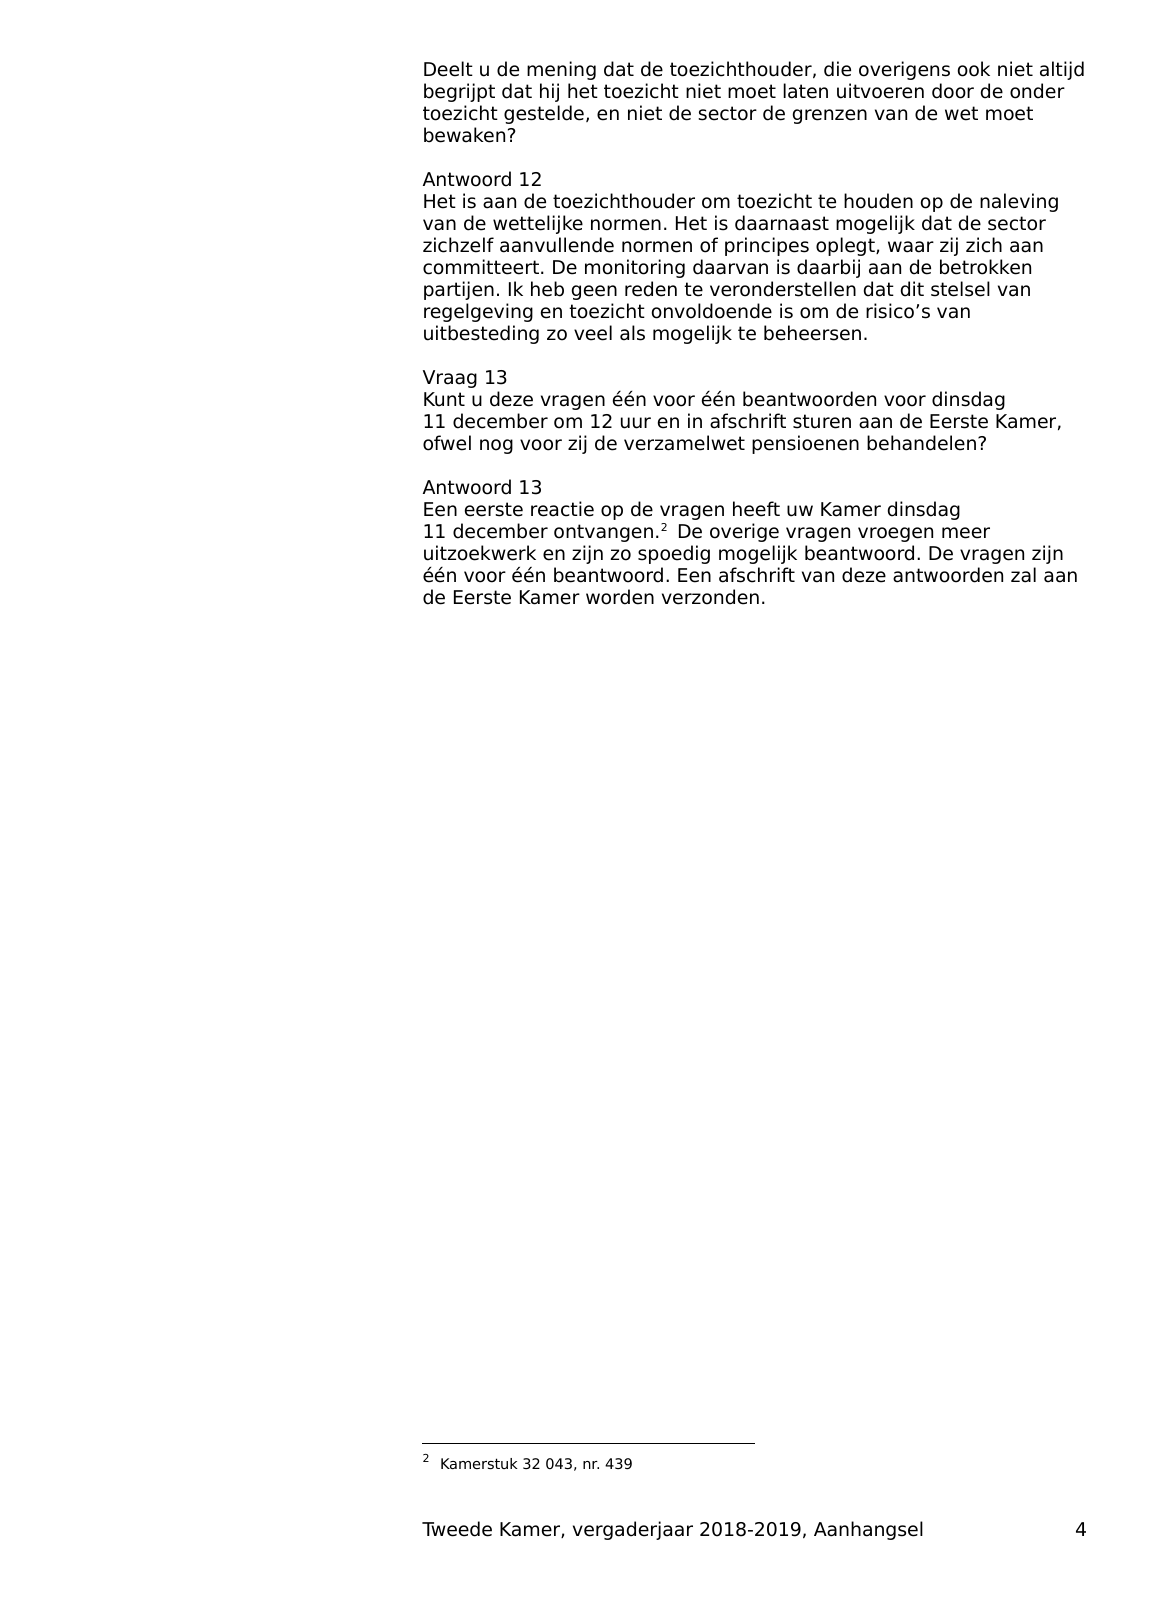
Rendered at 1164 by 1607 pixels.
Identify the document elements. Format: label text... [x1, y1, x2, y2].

text Kunt u deze vragen één voor één beantwoorden voor dinsdag 11 december om 12 uur en in afschrift sturen aan de Eerste Kamer, ofwel nog voor zij de verzamelwet pensioenen behandelen? [422, 389, 1087, 455]
text Kamerstuk 32 043, nr. 439 [422, 1452, 1087, 1474]
text Een eerste reactie op de vragen heeft uw Kamer dinsdag 11 december ontvangen. De overige vragen vroegen meer uitzoekwerk en zijn zo spoedig mogelijk beantwoord. De vragen zijn één voor één beantwoord. Een afschrift van deze antwoorden zal aan de Eerste Kamer worden verzonden. [422, 499, 1087, 609]
text Antwoord 13 [422, 477, 1087, 499]
text Antwoord 12 [422, 169, 1087, 191]
text Vraag 13 [422, 367, 1087, 389]
text Het is aan de toezichthouder om toezicht te houden op de naleving van de wettelijke normen. Het is daarnaast mogelijk dat de sector zichzelf aanvullende normen of principes oplegt, waar zij zich aan committeert. De monitoring daarvan is daarbij aan de betrokken partijen. Ik heb geen reden te veronderstellen dat dit stelsel van regelgeving en toezicht onvoldoende is om de risico’s van uitbesteding zo veel als mogelijk te beheersen. [422, 191, 1087, 345]
text Deelt u de mening dat de toezichthouder, die overigens ook niet altijd begrijpt dat hij het toezicht niet moet laten uitvoeren door de onder toezicht gestelde, en niet de sector de grenzen van de wet moet bewaken? [422, 59, 1087, 147]
